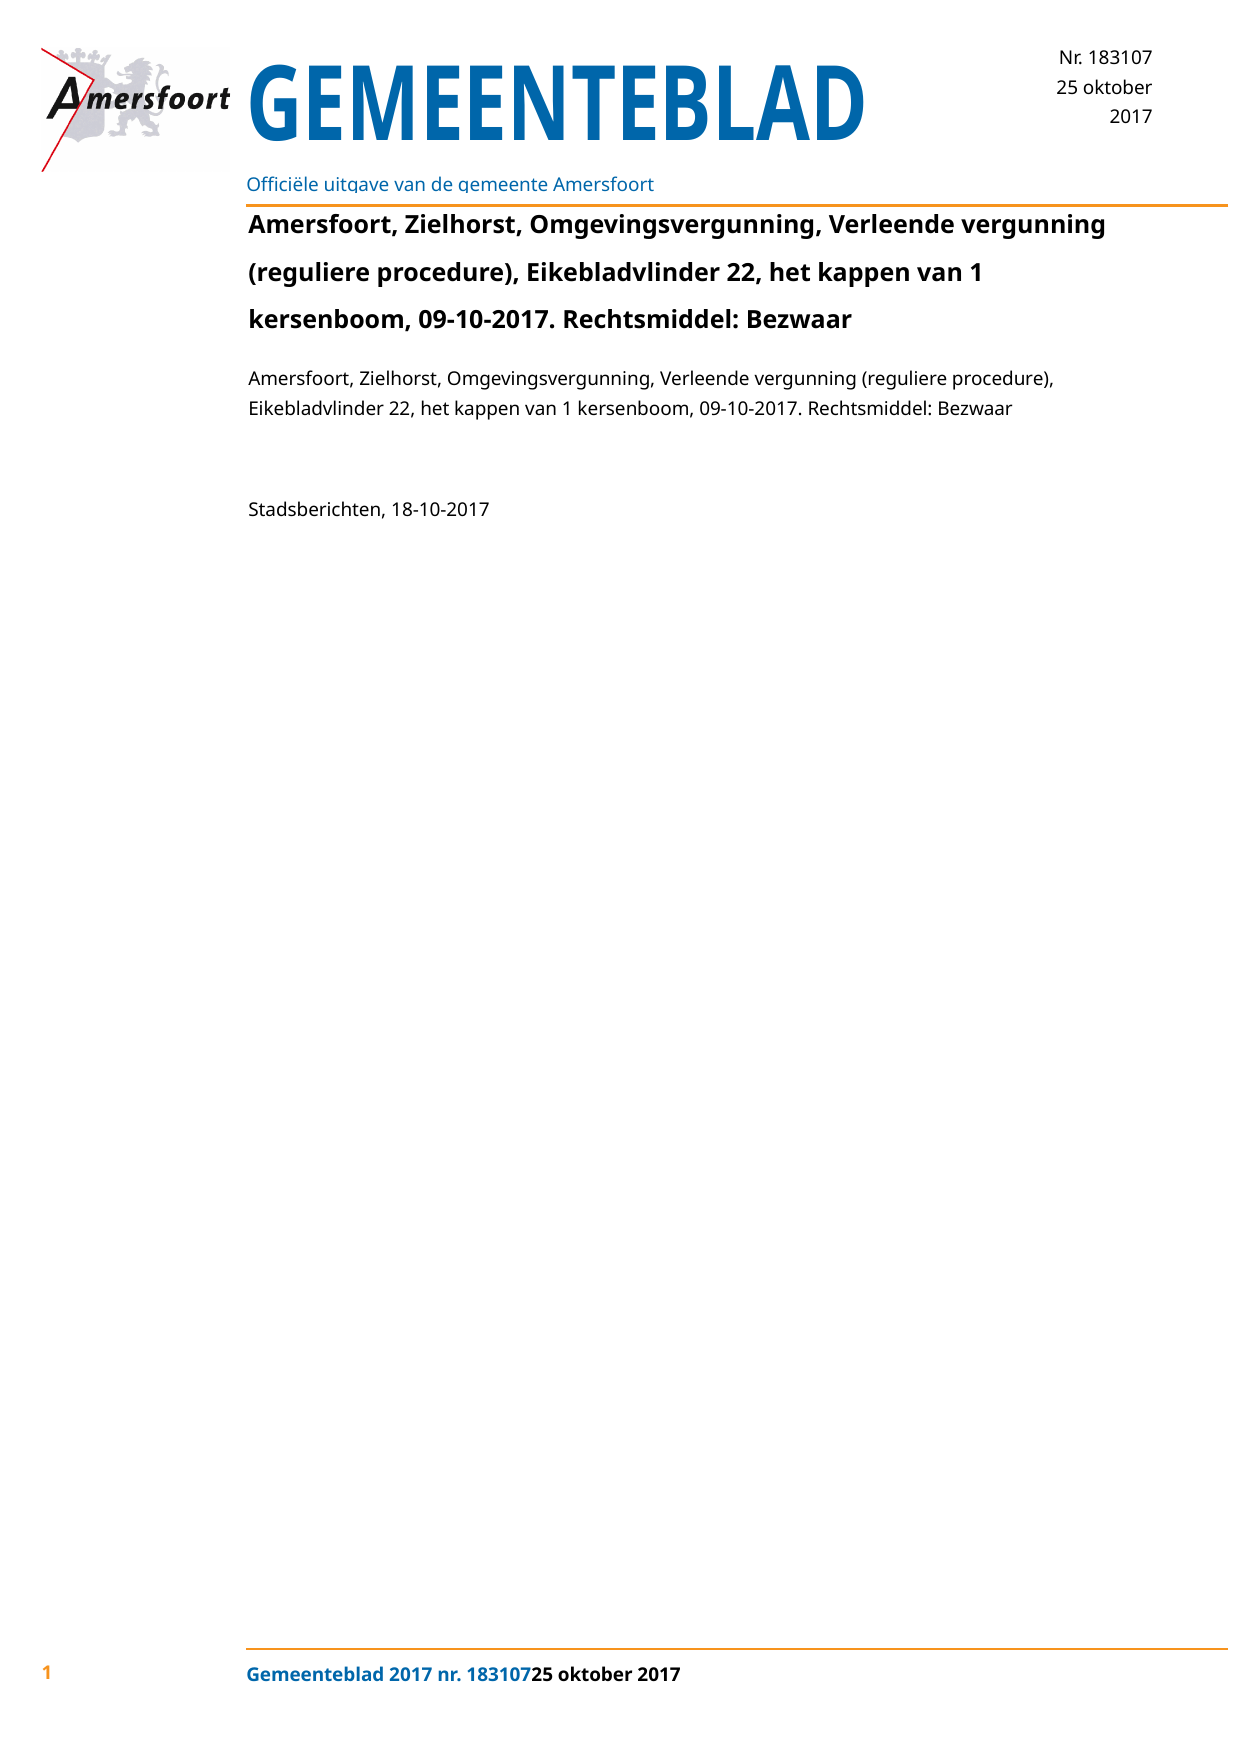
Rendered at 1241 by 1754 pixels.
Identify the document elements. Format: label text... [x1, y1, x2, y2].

text Amersfoort, Zielhorst, Omgevingsvergunning, Verleende vergunning (reguliere procedure), Eikebladvlinder 22, het kappen van 1 kersenboom, 09-10-2017. Rechtsmiddel: Bezwaar [248, 207, 1152, 336]
text Amersfoort, Zielhorst, Omgevingsvergunning, Verleende vergunning (reguliere procedure), Eikebladvlinder 22, het kappen van 1 kersenboom, 09-10-2017. Rechtsmiddel: Bezwaar [248, 366, 1152, 421]
picture [41, 47, 231, 172]
text Stadsberichten, 18-10-2017 [248, 496, 1152, 522]
